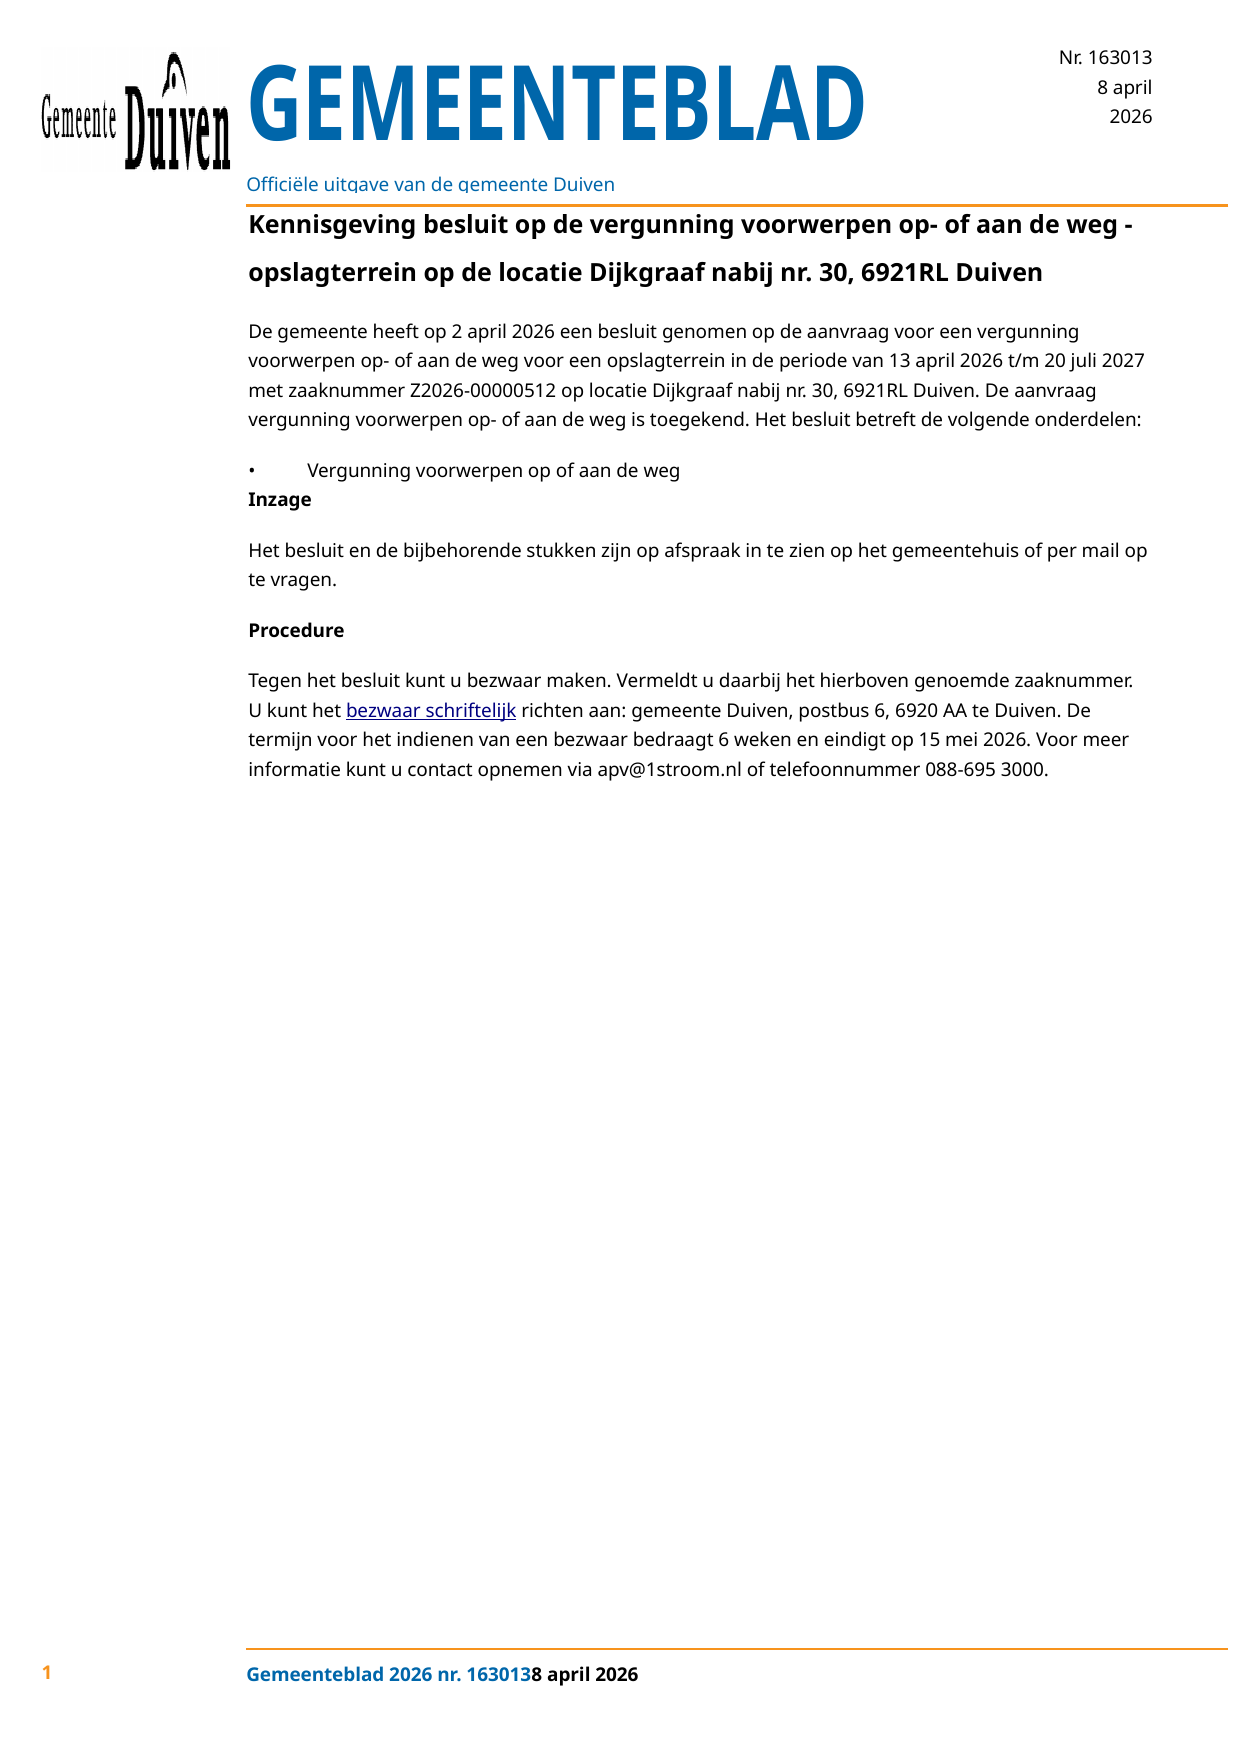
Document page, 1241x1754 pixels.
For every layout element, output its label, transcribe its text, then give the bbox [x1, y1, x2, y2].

list Vergunning voorwerpen op of aan de weg [248, 457, 1152, 483]
text Het besluit en de bijbehorende stukken zijn op afspraak in te zien op het gemeentehuis of per mail op te vragen. [248, 537, 1152, 592]
text Inzage [248, 487, 1152, 512]
text Kennisgeving besluit op de vergunning voorwerpen op- of aan de weg - opslagterrein op de locatie Dijkgraaf nabij nr. 30, 6921RL Duiven [248, 207, 1152, 288]
picture [41, 47, 231, 172]
text Tegen het besluit kunt u bezwaar maken. Vermeldt u daarbij het hierboven genoemde zaaknummer. U kunt het bezwaar schriftelijk richten aan: gemeente Duiven, postbus 6, 6920 AA te Duiven. De termijn voor het indienen van een bezwaar bedraagt 6 weken en eindigt op 15 mei 2026. Voor meer informatie kunt u contact opnemen via apv@1stroom.nl of telefoonnummer 088-695 3000. [248, 667, 1152, 782]
text De gemeente heeft op 2 april 2026 een besluit genomen op de aanvraag voor een vergunning voorwerpen op- of aan de weg voor een opslagterrein in de periode van 13 april 2026 t/m 20 juli 2027 met zaaknummer Z2026-00000512 op locatie Dijkgraaf nabij nr. 30, 6921RL Duiven. De aanvraag vergunning voorwerpen op- of aan de weg is toegekend. Het besluit betreft de volgende onderdelen: [248, 318, 1152, 432]
text Procedure [248, 617, 1152, 643]
